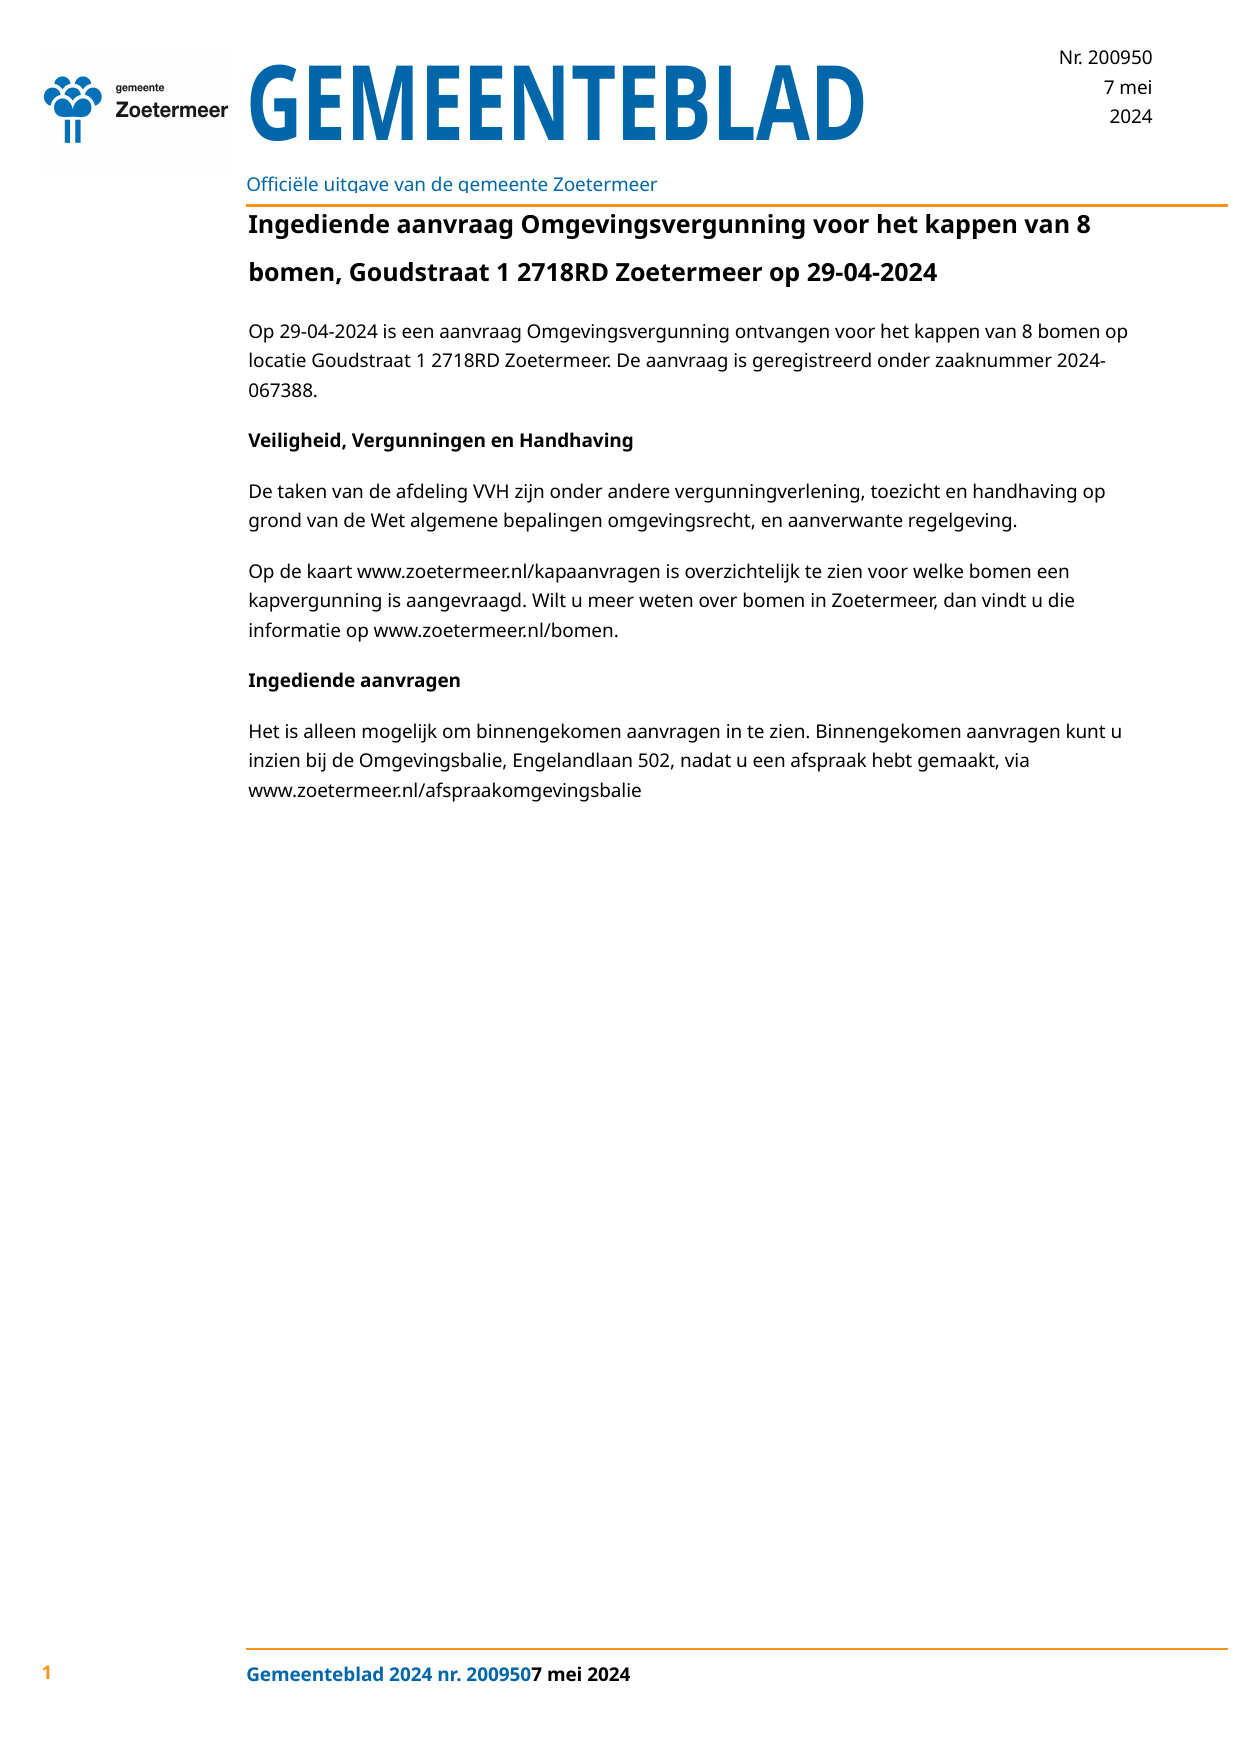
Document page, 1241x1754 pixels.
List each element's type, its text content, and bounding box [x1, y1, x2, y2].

picture [41, 47, 231, 172]
text De taken van de afdeling VVH zijn onder andere vergunningverlening, toezicht en handhaving op grond van de Wet algemene bepalingen omgevingsrecht, en aanverwante regelgeving. [248, 478, 1152, 533]
text Op 29-04-2024 is een aanvraag Omgevingsvergunning ontvangen voor het kappen van 8 bomen op locatie Goudstraat 1 2718RD Zoetermeer. De aanvraag is geregistreerd onder zaaknummer 2024-067388. [248, 318, 1152, 403]
text Op de kaart www.zoetermeer.nl/kapaanvragen is overzichtelijk te zien voor welke bomen een kapvergunning is aangevraagd. Wilt u meer weten over bomen in Zoetermeer, dan vindt u die informatie op www.zoetermeer.nl/bomen. [248, 558, 1152, 643]
text Ingediende aanvragen [248, 667, 1152, 693]
text Veiligheid, Vergunningen en Handhaving [248, 427, 1152, 453]
text Ingediende aanvraag Omgevingsvergunning voor het kappen van 8 bomen, Goudstraat 1 2718RD Zoetermeer op 29-04-2024 [248, 207, 1152, 288]
text Het is alleen mogelijk om binnengekomen aanvragen in te zien. Binnengekomen aanvragen kunt u inzien bij de Omgevingsbalie, Engelandlaan 502, nadat u een afspraak hebt gemaakt, via www.zoetermeer.nl/afspraakomgevingsbalie [248, 718, 1152, 803]
